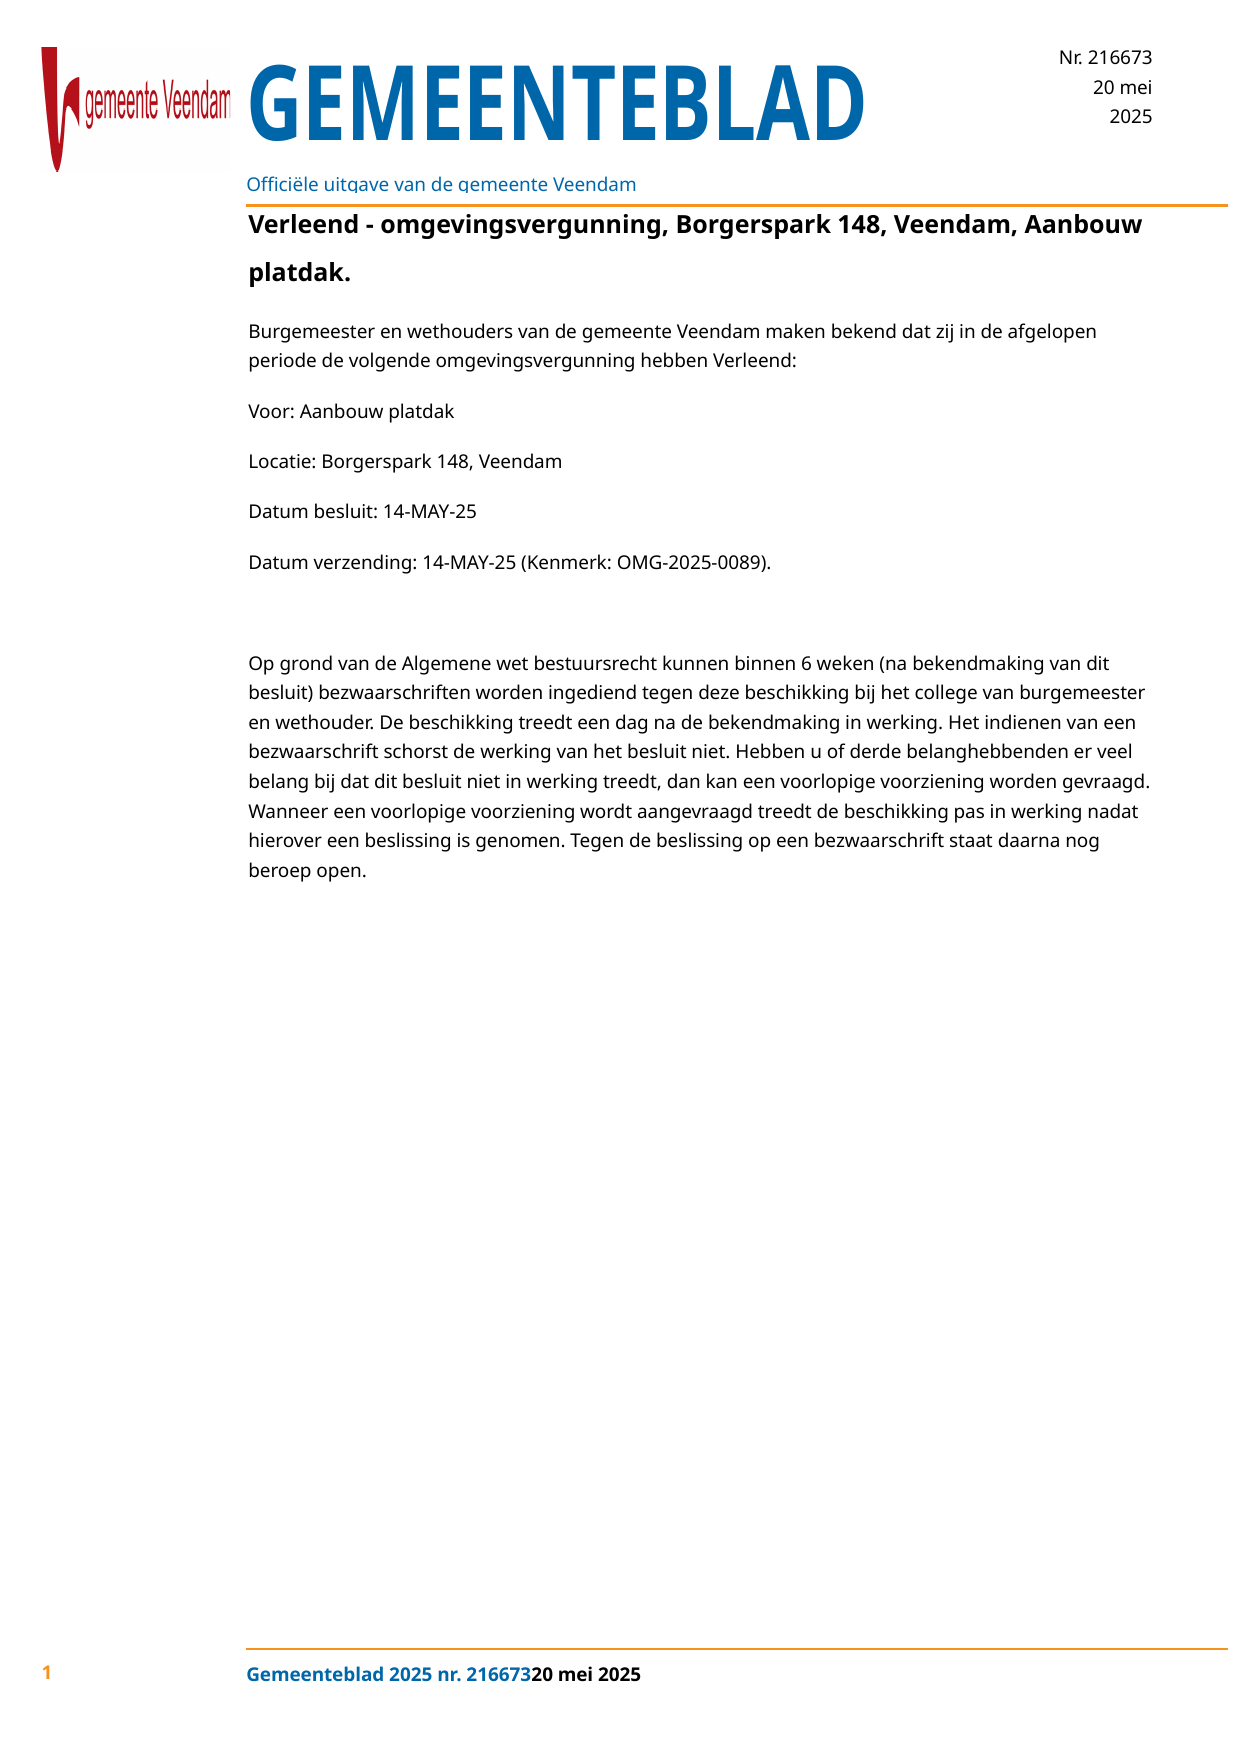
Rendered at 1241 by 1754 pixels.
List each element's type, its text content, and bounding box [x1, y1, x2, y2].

text Verleend - omgevingsvergunning, Borgerspark 148, Veendam, Aanbouw platdak. [248, 207, 1152, 288]
text Locatie: Borgerspark 148, Veendam [248, 448, 1152, 474]
text Datum verzending: 14-MAY-25 (Kenmerk: OMG-2025-0089). [248, 549, 1152, 575]
text Voor: Aanbouw platdak [248, 398, 1152, 424]
picture [41, 47, 231, 172]
text Op grond van de Algemene wet bestuursrecht kunnen binnen 6 weken (na bekendmaking van dit besluit) bezwaarschriften worden ingediend tegen deze beschikking bij het college van burgemeester en wethouder. De beschikking treedt een dag na de bekendmaking in werking. Het indienen van een bezwaarschrift schorst de werking van het besluit niet. Hebben u of derde belanghebbenden er veel belang bij dat dit besluit niet in werking treedt, dan kan een voorlopige voorziening worden gevraagd. Wanneer een voorlopige voorziening wordt aangevraagd treedt de beschikking pas in werking nadat hierover een beslissing is genomen. Tegen de beslissing op een bezwaarschrift staat daarna nog beroep open. [248, 650, 1152, 883]
text Burgemeester en wethouders van de gemeente Veendam maken bekend dat zij in de afgelopen periode de volgende omgevingsvergunning hebben Verleend: [248, 318, 1152, 373]
text Datum besluit: 14-MAY-25 [248, 499, 1152, 524]
